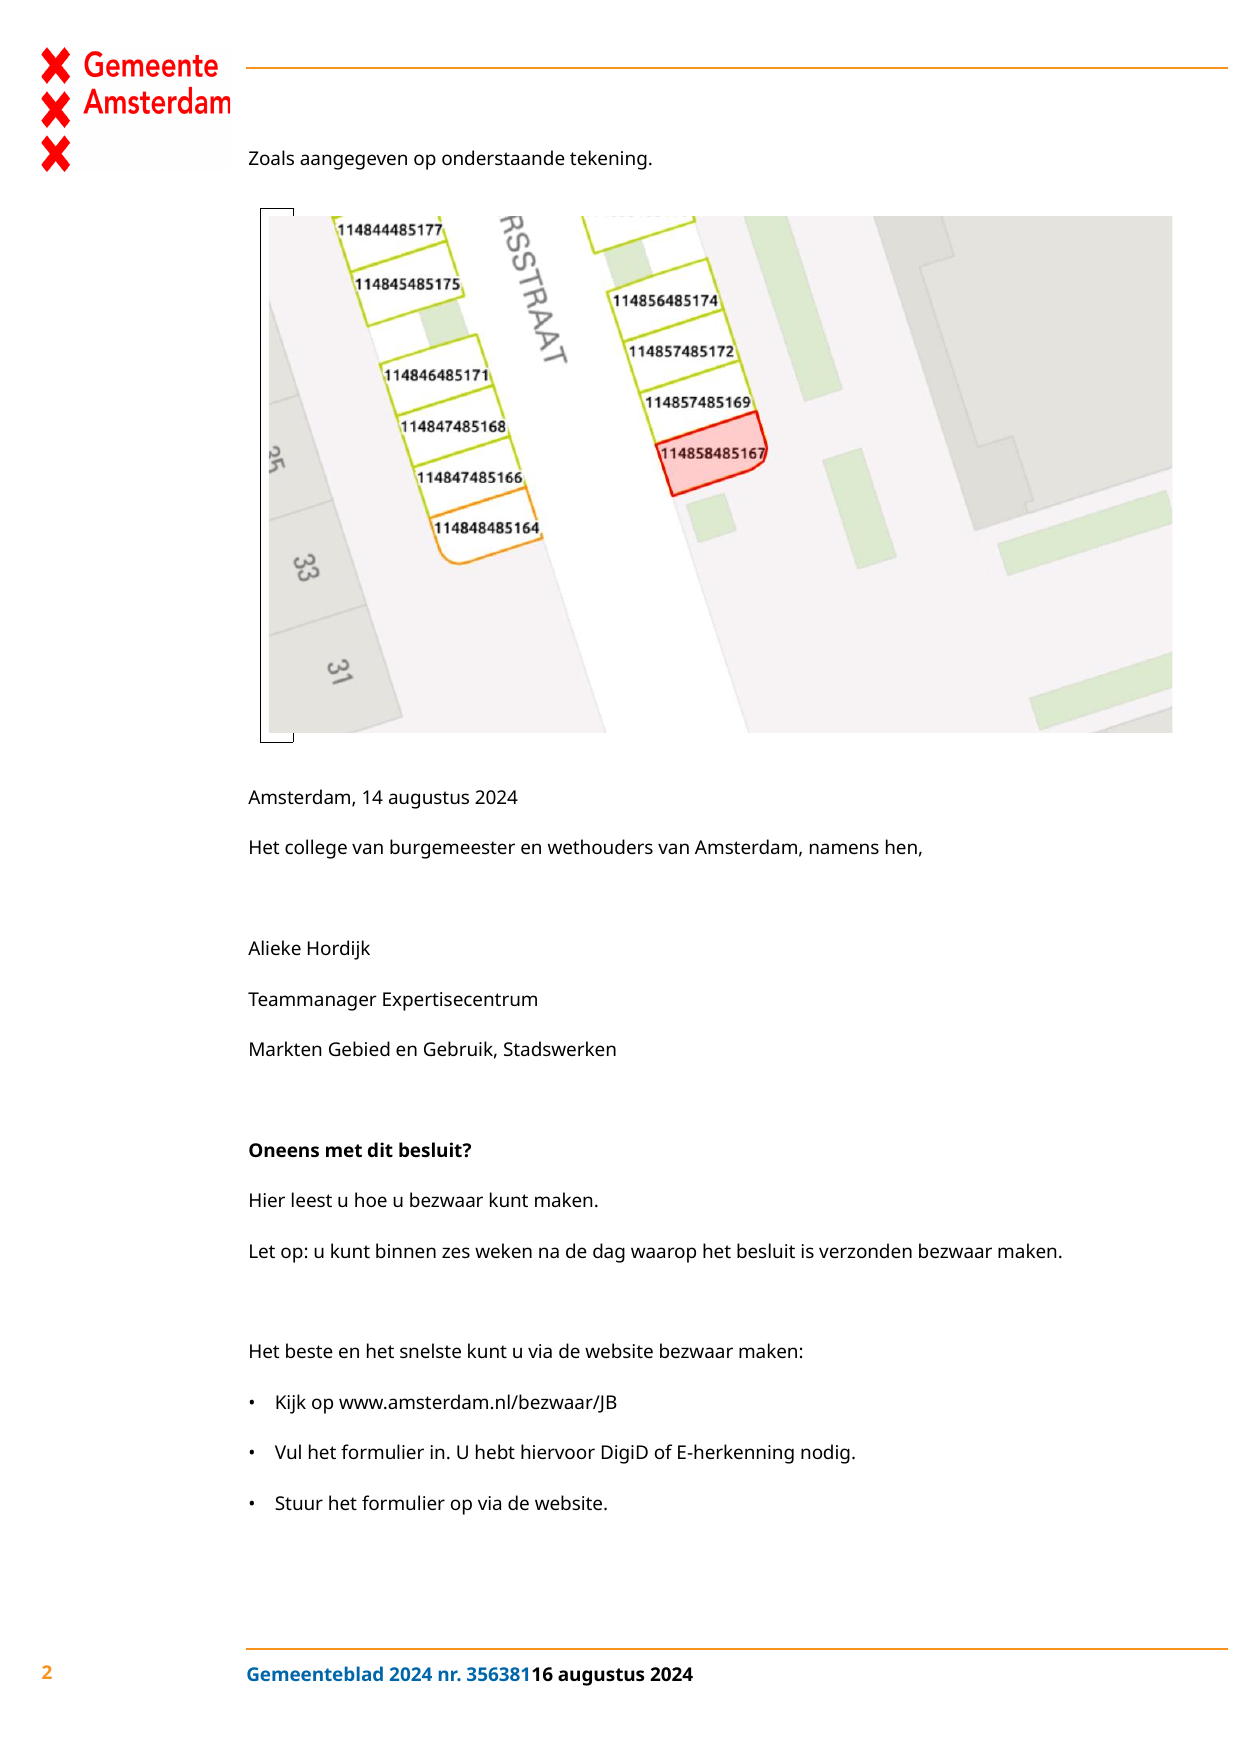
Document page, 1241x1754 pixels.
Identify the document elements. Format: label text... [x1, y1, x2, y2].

text Let op: u kunt binnen zes weken na de dag waarop het besluit is verzonden bezwaar maken. [248, 1238, 1152, 1264]
picture [41, 47, 231, 172]
text Teammanager Expertisecentrum [248, 986, 1152, 1012]
text Markten Gebied en Gebruik, Stadswerken [248, 1036, 1152, 1062]
text Amsterdam, 14 augustus 2024 [248, 784, 1152, 810]
text Oneens met dit besluit? [248, 1137, 1152, 1163]
picture [268, 216, 1173, 733]
text • Vul het formulier in. U hebt hiervoor DigiD of E-herkenning nodig. [248, 1439, 1152, 1465]
text Zoals aangegeven op onderstaande tekening. [248, 145, 1152, 171]
text • Stuur het formulier op via de website. [248, 1490, 1152, 1516]
text • Kijk op www.amsterdam.nl/bezwaar/JB [248, 1389, 1152, 1415]
text Hier leest u hoe u bezwaar kunt maken. [248, 1187, 1152, 1213]
text Het college van burgemeester en wethouders van Amsterdam, namens hen, [248, 834, 1152, 860]
text Alieke Hordijk [248, 935, 1152, 961]
text Het beste en het snelste kunt u via de website bezwaar maken: [248, 1339, 1152, 1364]
